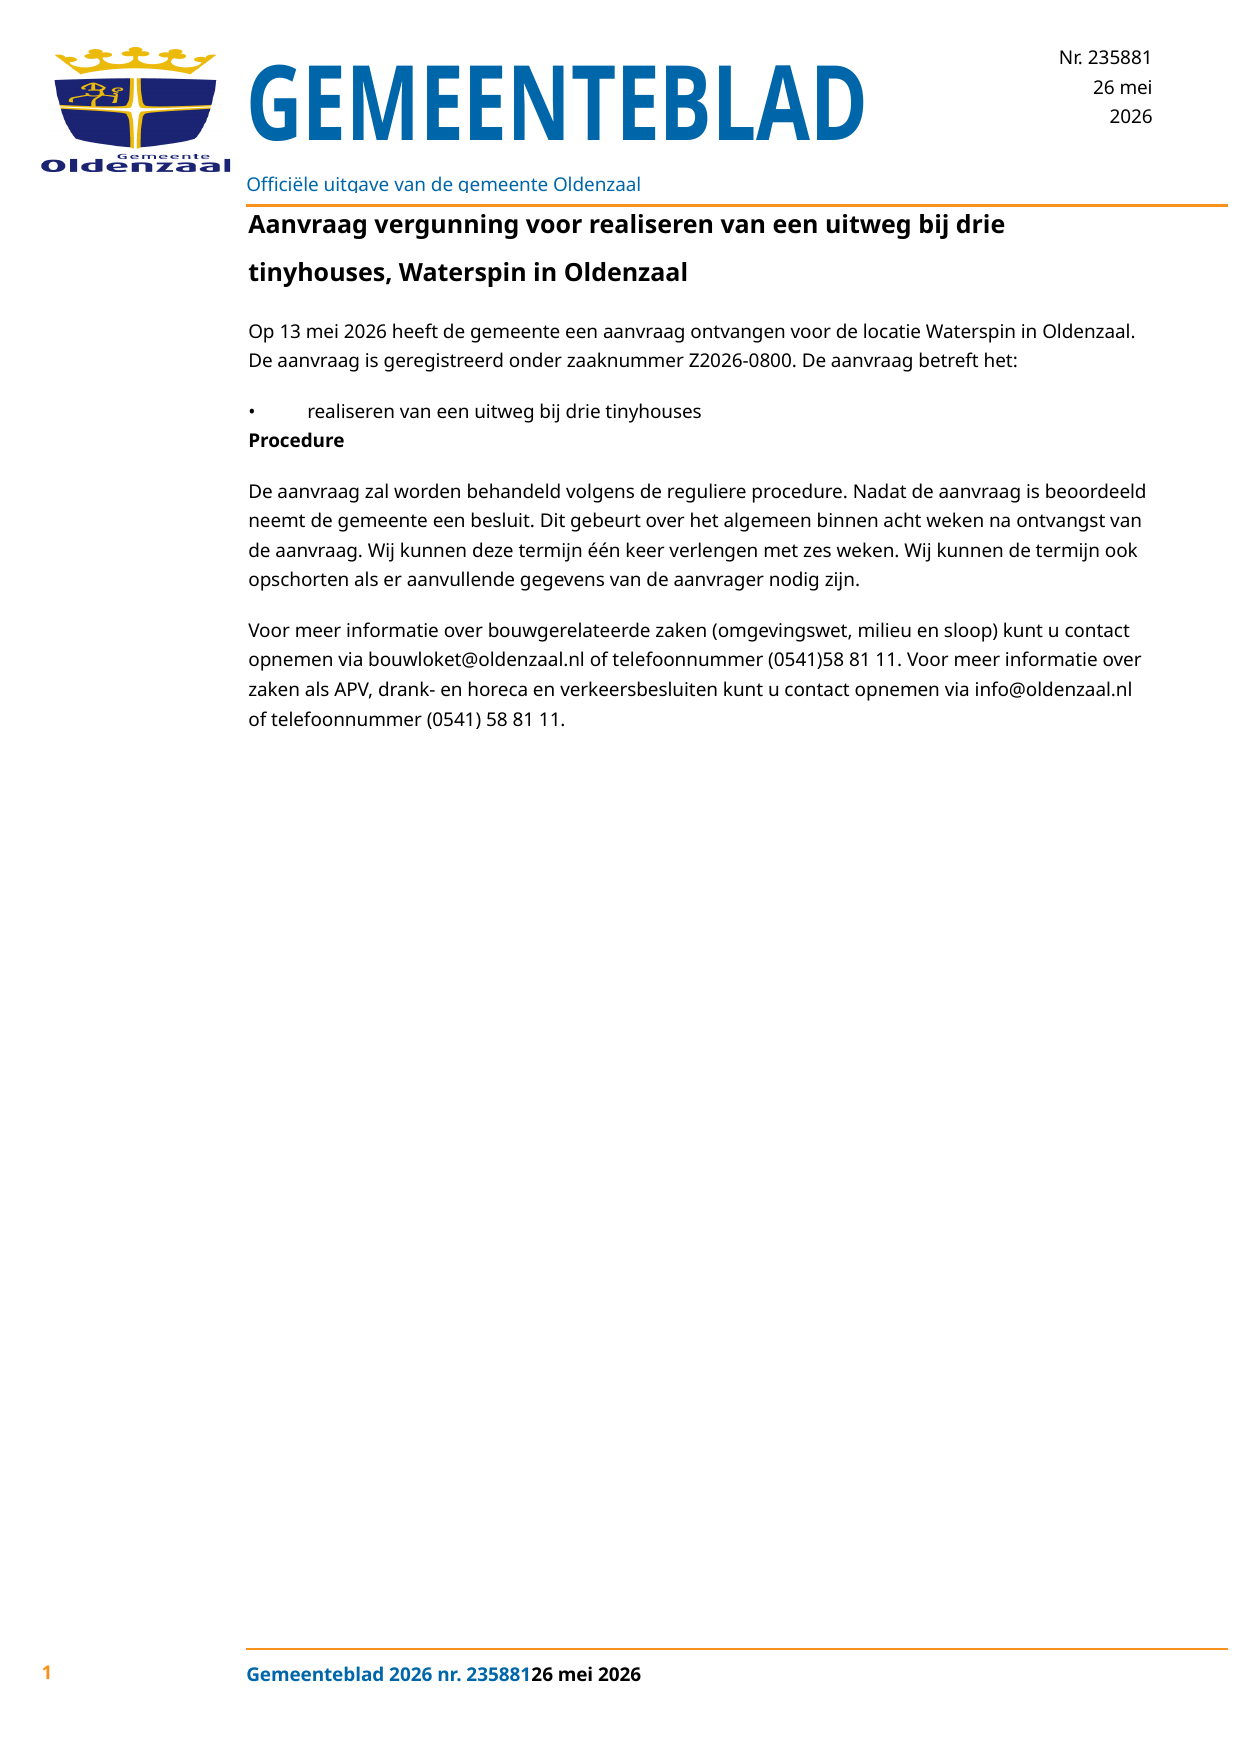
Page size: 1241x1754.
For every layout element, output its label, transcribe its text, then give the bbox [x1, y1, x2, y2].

picture [41, 47, 231, 172]
text De aanvraag zal worden behandeld volgens de reguliere procedure. Nadat de aanvraag is beoordeeld neemt de gemeente een besluit. Dit gebeurt over het algemeen binnen acht weken na ontvangst van de aanvraag. Wij kunnen deze termijn één keer verlengen met zes weken. Wij kunnen de termijn ook opschorten als er aanvullende gegevens van de aanvrager nodig zijn. [248, 478, 1152, 592]
text Voor meer informatie over bouwgerelateerde zaken (omgevingswet, milieu en sloop) kunt u contact opnemen via bouwloket@oldenzaal.nl of telefoonnummer (0541)58 81 11. Voor meer informatie over zaken als APV, drank- en horeca en verkeersbesluiten kunt u contact opnemen via info@oldenzaal.nl of telefoonnummer (0541) 58 81 11. [248, 617, 1152, 732]
text Procedure [248, 427, 1152, 453]
text Aanvraag vergunning voor realiseren van een uitweg bij drie tinyhouses, Waterspin in Oldenzaal [248, 207, 1152, 288]
text Op 13 mei 2026 heeft de gemeente een aanvraag ontvangen voor de locatie Waterspin in Oldenzaal. De aanvraag is geregistreerd onder zaaknummer Z2026-0800. De aanvraag betreft het: [248, 318, 1152, 373]
list realiseren van een uitweg bij drie tinyhouses [248, 398, 1152, 424]
